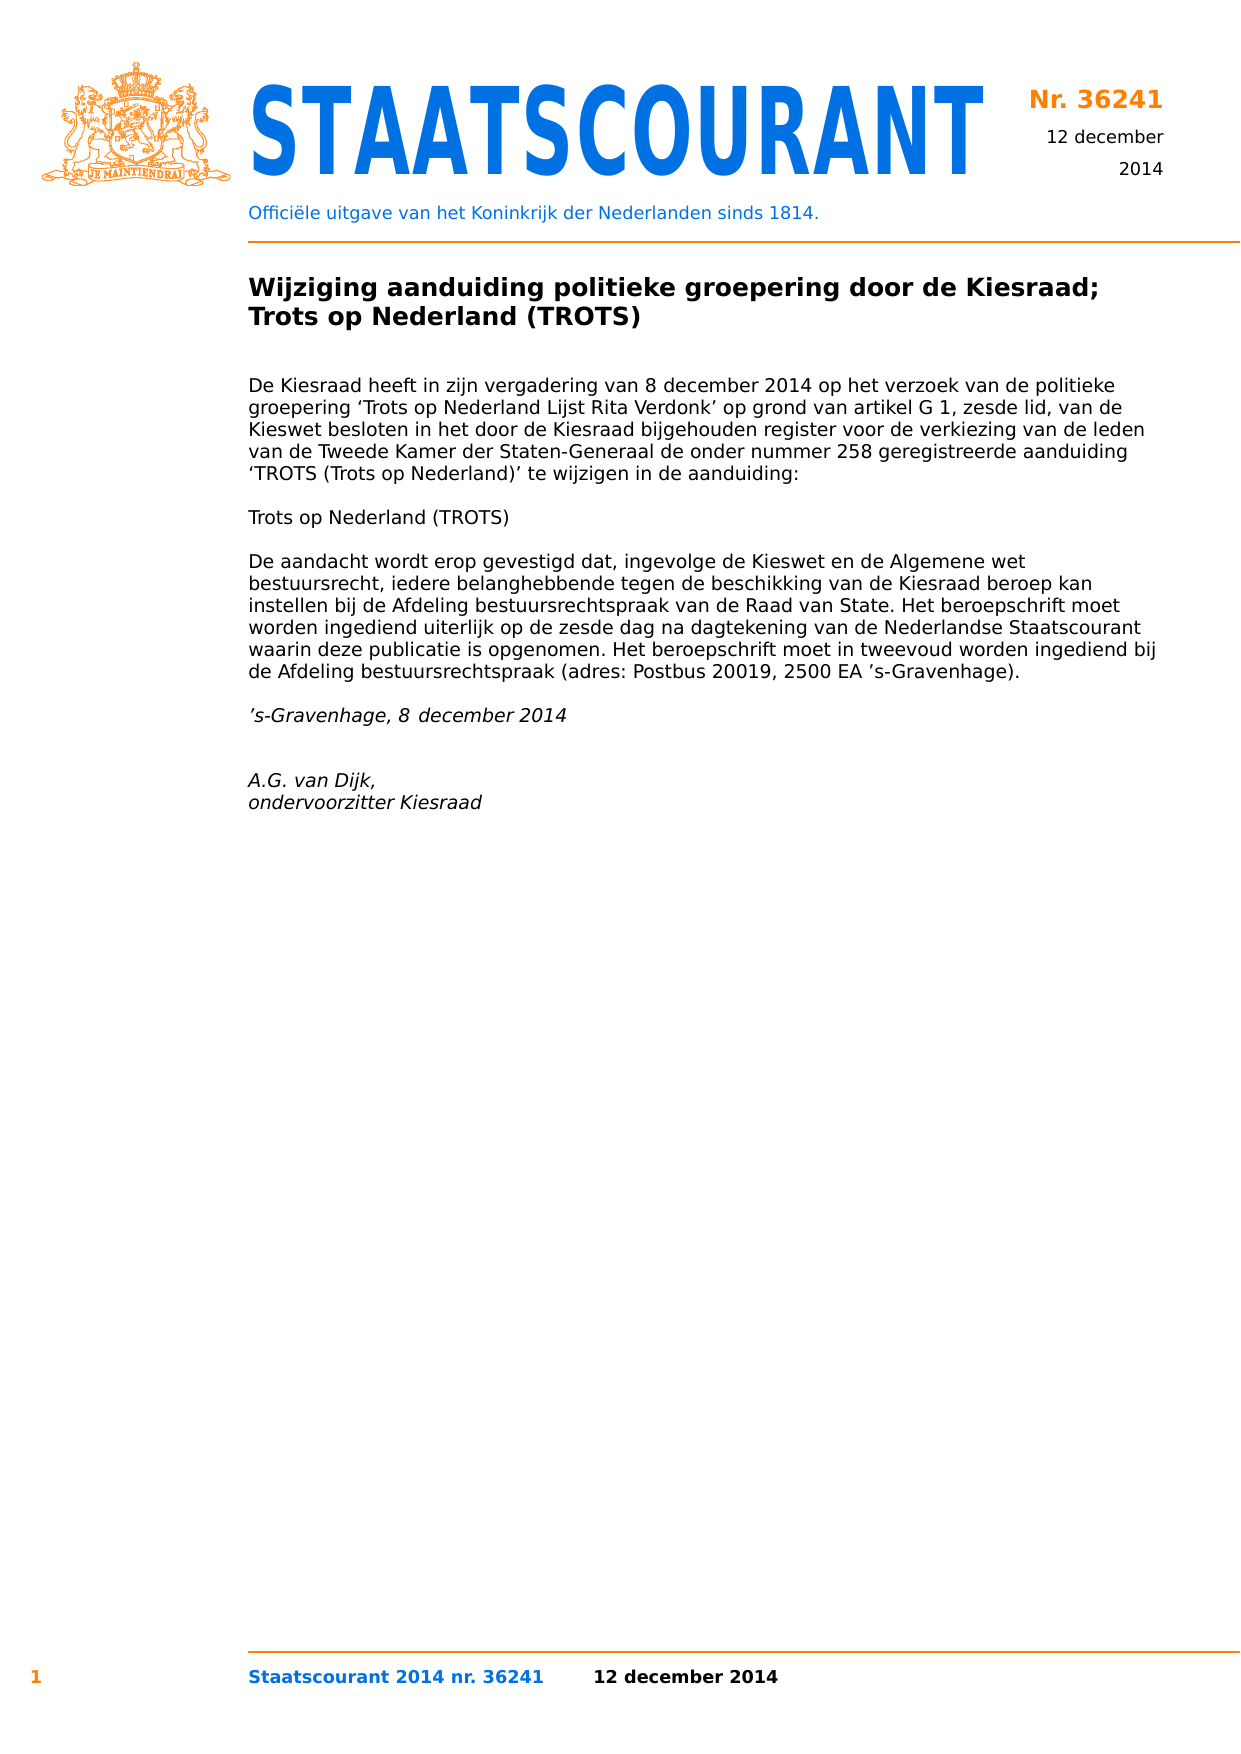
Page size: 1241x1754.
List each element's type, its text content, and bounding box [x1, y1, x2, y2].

text A.G. van Dijk, ondervoorzitter Kiesraad [248, 748, 1163, 814]
table_header Nr. 36241 [998, 62, 1240, 121]
table_header [25, 62, 248, 241]
text ’s-Gravenhage, 8 december 2014 [248, 704, 1163, 726]
text De aandacht wordt erop gevestigd dat, ingevolge de Kieswet en de Algemene wet bestuursrecht, iedere belanghebbende tegen de beschikking van de Kiesraad beroep kan instellen bij de Afdeling bestuursrechtspraak van de Raad van State. Het beroepschrift moet worden ingediend uiterlijk op de zesde dag na dagtekening van de Nederlandse Staatscourant waarin deze publicatie is opgenomen. Het beroepschrift moet in tweevoud worden ingediend bij de Afdeling bestuursrechtspraak (adres: Postbus 20019, 2500 EA ’s-Gravenhage). [248, 551, 1163, 683]
table_cell Officiële uitgave van het Koninkrijk der Nederlanden sinds 1814. [248, 203, 1240, 241]
text Trots op Nederland (TROTS) [248, 507, 1163, 529]
picture [41, 62, 231, 186]
table_header STAATSCOURANT [248, 62, 998, 203]
subtitle Wijziging aanduiding politieke groepering door de Kiesraad; Trots op Nederland (TROTS) [248, 273, 1163, 331]
table_cell 2014 [998, 153, 1240, 203]
table_cell 12 december [998, 121, 1240, 153]
text De Kiesraad heeft in zijn vergadering van 8 december 2014 op het verzoek van de politieke groepering ‘Trots op Nederland Lijst Rita Verdonk’ op grond van artikel G 1, zesde lid, van de Kieswet besloten in het door de Kiesraad bijgehouden register voor de verkiezing van de leden van de Tweede Kamer der Staten-Generaal de onder nummer 258 geregistreerde aanduiding ‘TROTS (Trots op Nederland)’ te wijzigen in de aanduiding: [248, 375, 1163, 485]
